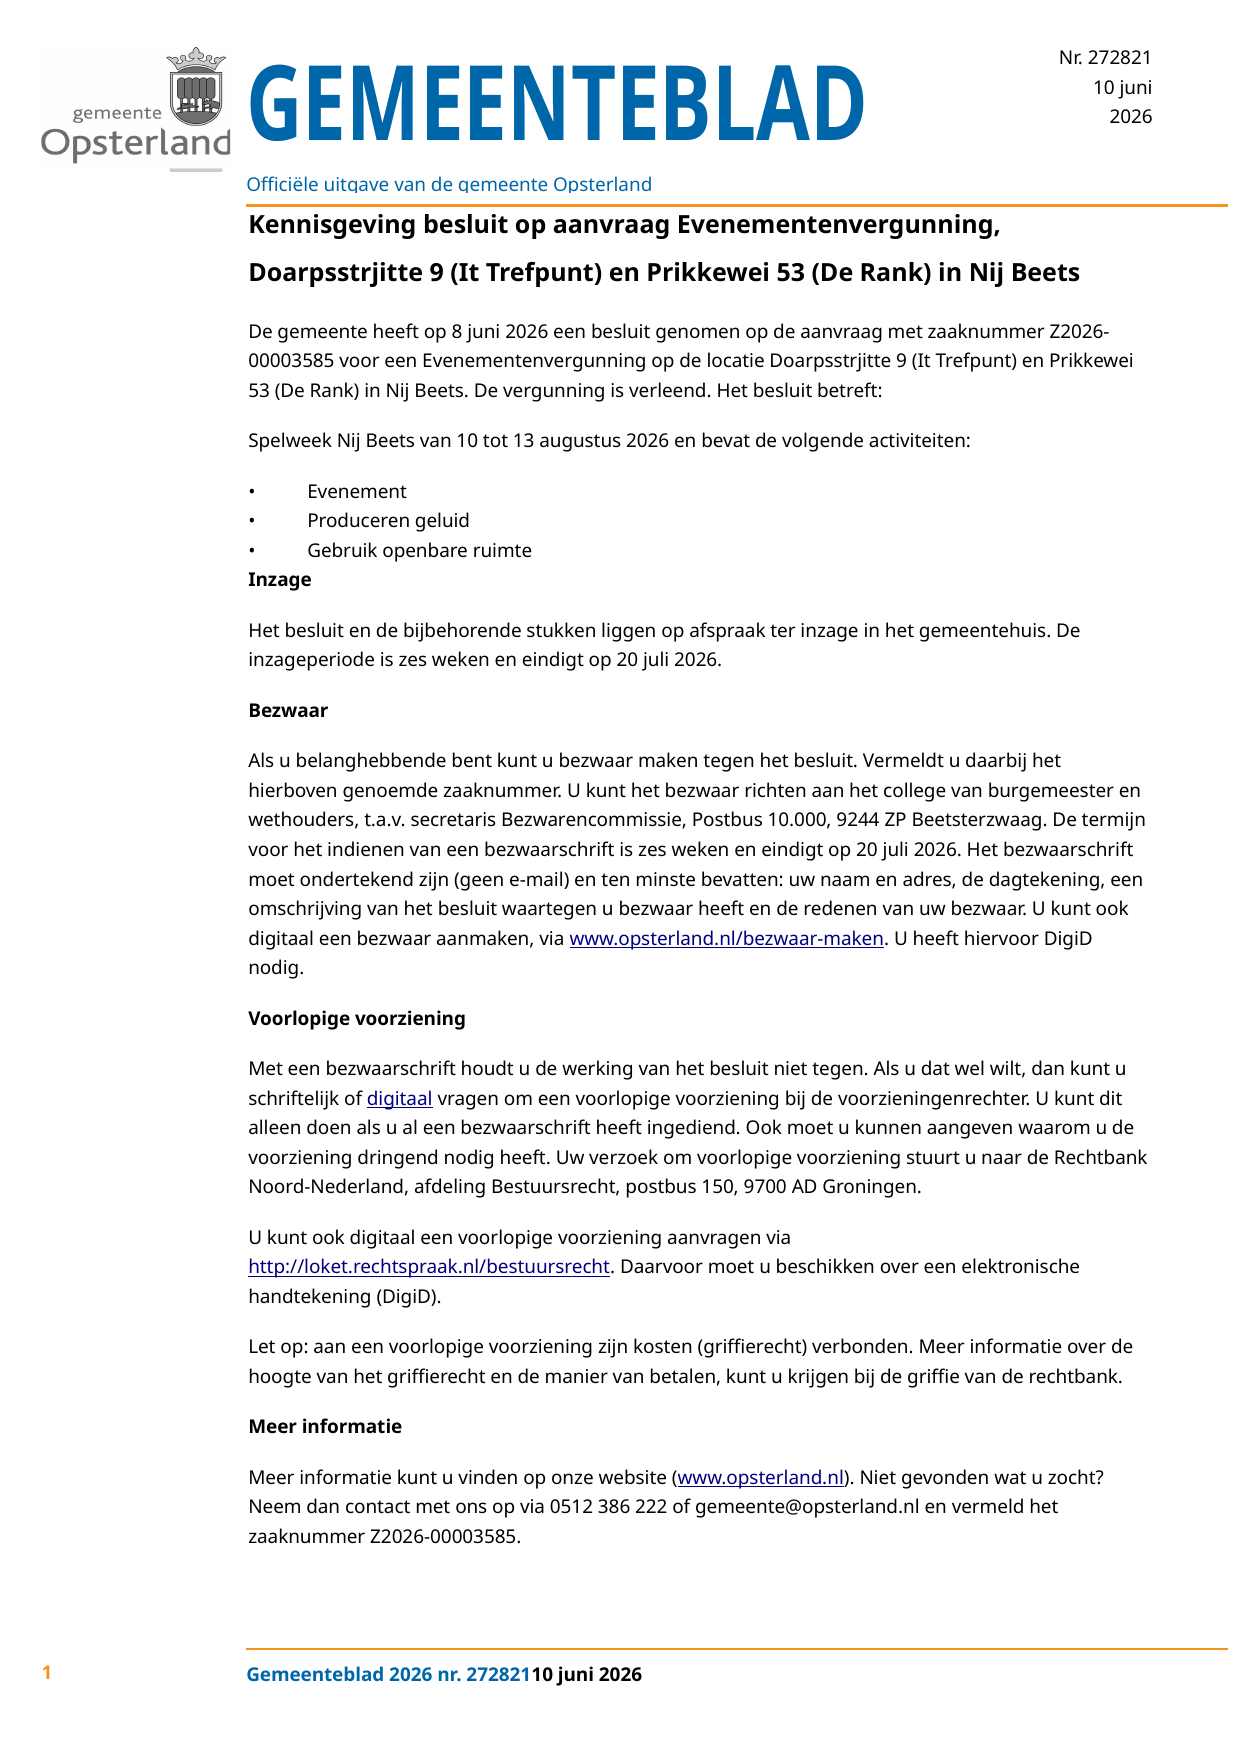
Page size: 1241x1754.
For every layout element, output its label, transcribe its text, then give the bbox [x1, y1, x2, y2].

text Meer informatie kunt u vinden op onze website (www.opsterland.nl). Niet gevonden wat u zocht? Neem dan contact met ons op via 0512 386 222 of gemeente@opsterland.nl en vermeld het zaaknummer Z2026-00003585. [248, 1464, 1152, 1549]
picture [41, 47, 231, 172]
text Bezwaar [248, 697, 1152, 723]
text Met een bezwaarschrift houdt u de werking van het besluit niet tegen. Als u dat wel wilt, dan kunt u schriftelijk of digitaal vragen om een voorlopige voorziening bij de voorzieningenrechter. U kunt dit alleen doen als u al een bezwaarschrift heeft ingediend. Ook moet u kunnen aangeven waarom u de voorziening dringend nodig heeft. Uw verzoek om voorlopige voorziening stuurt u naar de Rechtbank Noord-Nederland, afdeling Bestuursrecht, postbus 150, 9700 AD Groningen. [248, 1055, 1152, 1199]
text Inzage [248, 567, 1152, 592]
text Meer informatie [248, 1414, 1152, 1439]
text Voorlopige voorziening [248, 1005, 1152, 1031]
list Evenement [248, 478, 1152, 504]
text U kunt ook digitaal een voorlopige voorziening aanvragen via http://loket.rechtspraak.nl/bestuursrecht. Daarvoor moet u beschikken over een elektronische handtekening (DigiD). [248, 1224, 1152, 1309]
list Produceren geluid [248, 507, 1152, 533]
list Gebruik openbare ruimte [248, 537, 1152, 563]
text Spelweek Nij Beets van 10 tot 13 augustus 2026 en bevat de volgende activiteiten: [248, 427, 1152, 453]
text Kennisgeving besluit op aanvraag Evenementenvergunning, Doarpsstrjitte 9 (It Trefpunt) en Prikkewei 53 (De Rank) in Nij Beets [248, 207, 1152, 288]
text De gemeente heeft op 8 juni 2026 een besluit genomen op de aanvraag met zaaknummer Z2026-00003585 voor een Evenementenvergunning op de locatie Doarpsstrjitte 9 (It Trefpunt) en Prikkewei 53 (De Rank) in Nij Beets. De vergunning is verleend. Het besluit betreft: [248, 318, 1152, 403]
text Als u belanghebbende bent kunt u bezwaar maken tegen het besluit. Vermeldt u daarbij het hierboven genoemde zaaknummer. U kunt het bezwaar richten aan het college van burgemeester en wethouders, t.a.v. secretaris Bezwarencommissie, Postbus 10.000, 9244 ZP Beetsterzwaag. De termijn voor het indienen van een bezwaarschrift is zes weken en eindigt op 20 juli 2026. Het bezwaarschrift moet ondertekend zijn (geen e-mail) en ten minste bevatten: uw naam en adres, de dagtekening, een omschrijving van het besluit waartegen u bezwaar heeft en de redenen van uw bezwaar. U kunt ook digitaal een bezwaar aanmaken, via www.opsterland.nl/bezwaar-maken. U heeft hiervoor DigiD nodig. [248, 747, 1152, 980]
text Het besluit en de bijbehorende stukken liggen op afspraak ter inzage in het gemeentehuis. De inzageperiode is zes weken en eindigt op 20 juli 2026. [248, 617, 1152, 672]
text Let op: aan een voorlopige voorziening zijn kosten (griffierecht) verbonden. Meer informatie over de hoogte van het griffierecht en de manier van betalen, kunt u krijgen bij de griffie van de rechtbank. [248, 1334, 1152, 1389]
